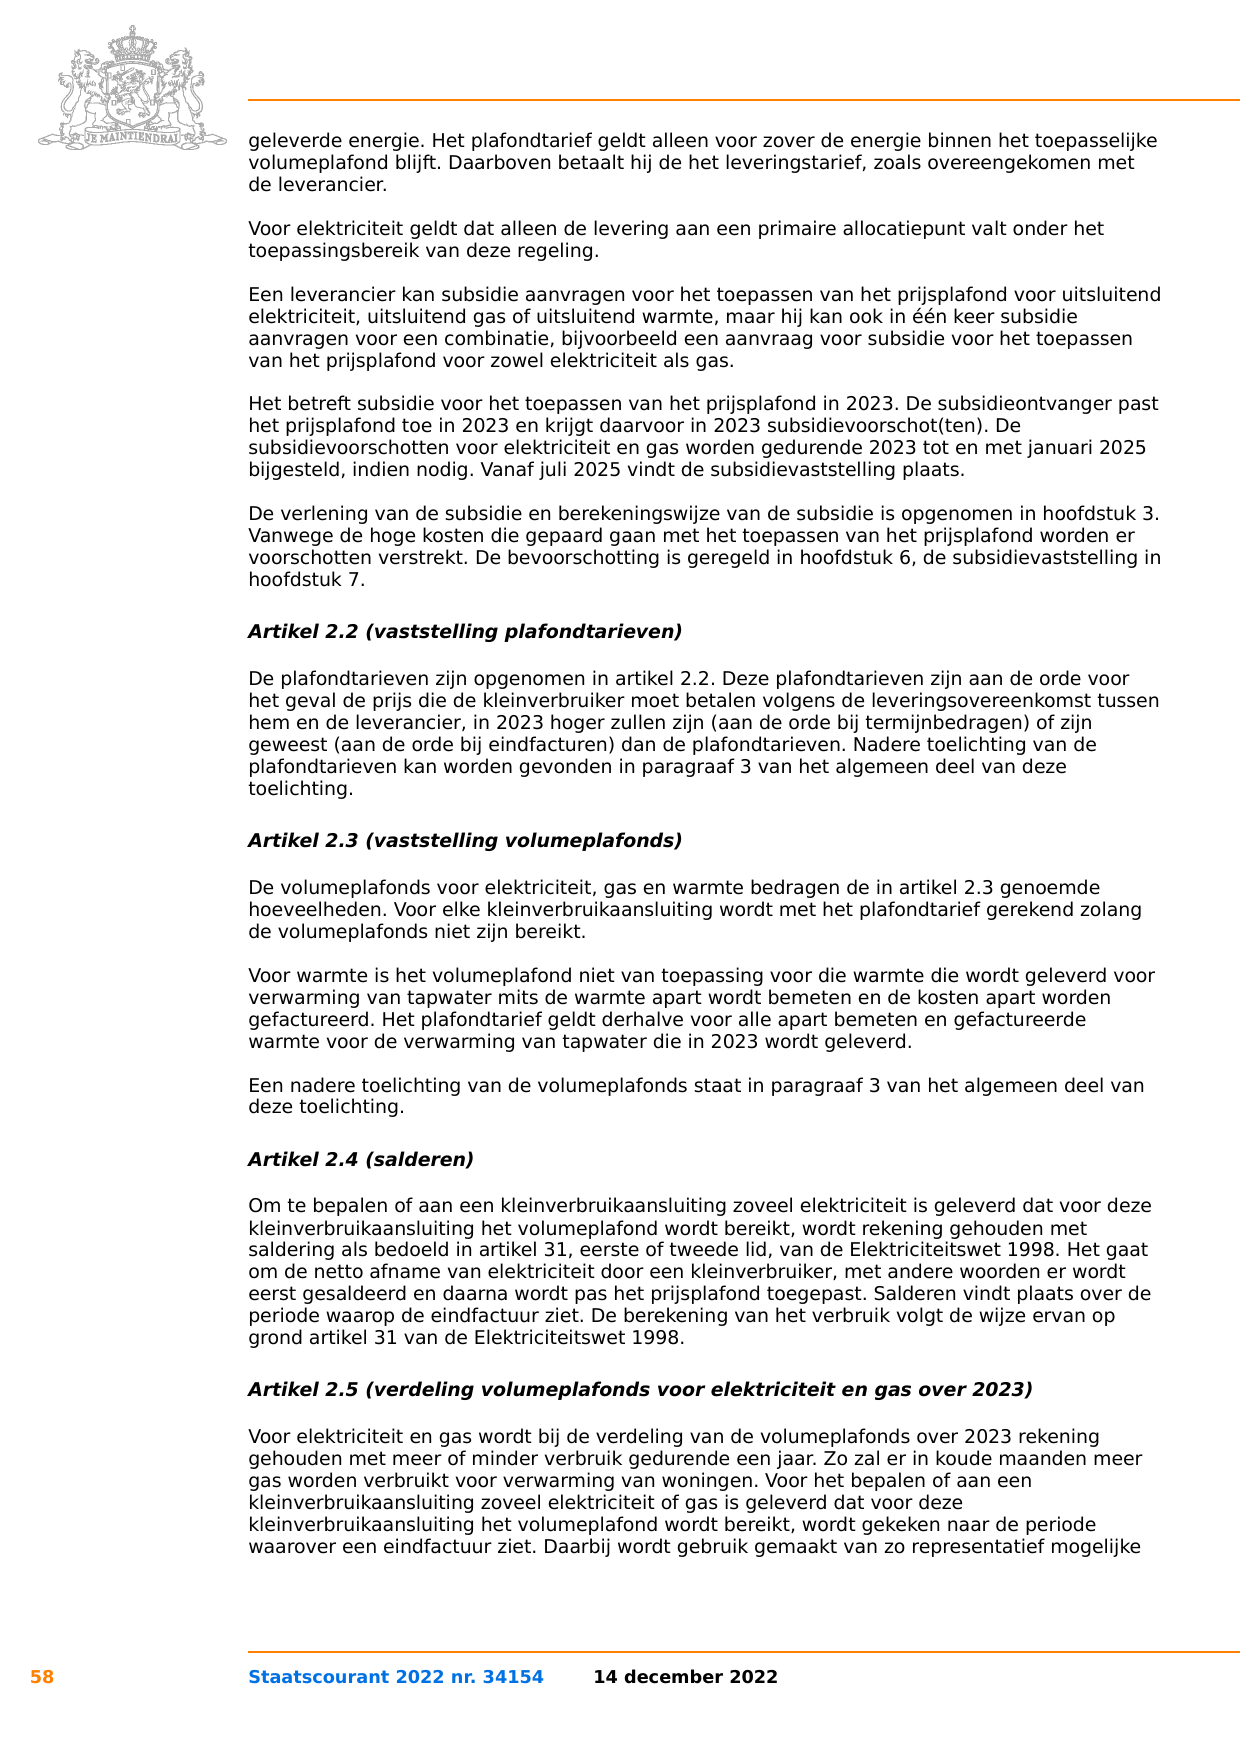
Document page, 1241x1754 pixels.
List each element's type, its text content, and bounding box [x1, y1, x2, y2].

text Voor elektriciteit en gas wordt bij de verdeling van de volumeplafonds over 2023 rekening gehouden met meer of minder verbruik gedurende een jaar. Zo zal er in koude maanden meer gas worden verbruikt voor verwarming van woningen. Voor het bepalen of aan een kleinverbruikaansluiting zoveel elektriciteit of gas is geleverd dat voor deze kleinverbruikaansluiting het volumeplafond wordt bereikt, wordt gekeken naar de periode waarover een eindfactuur ziet. Daarbij wordt gebruik gemaakt van zo representatief mogelijke [248, 1426, 1163, 1558]
text De volumeplafonds voor elektriciteit, gas en warmte bedragen de in artikel 2.3 genoemde hoeveelheden. Voor elke kleinverbruikaansluiting wordt met het plafondtarief gerekend zolang de volumeplafonds niet zijn bereikt. [248, 877, 1163, 943]
text De verlening van de subsidie en berekeningswijze van de subsidie is opgenomen in hoofdstuk 3. Vanwege de hoge kosten die gepaard gaan met het toepassen van het prijsplafond worden er voorschotten verstrekt. De bevoorschotting is geregeld in hoofdstuk 6, de subsidievaststelling in hoofdstuk 7. [248, 503, 1163, 591]
subtitle Artikel 2.3 (vaststelling volumeplafonds) [248, 830, 1163, 852]
text Een nadere toelichting van de volumeplafonds staat in paragraaf 3 van het algemeen deel van deze toelichting. [248, 1074, 1163, 1118]
subtitle Artikel 2.2 (vaststelling plafondtarieven) [248, 621, 1163, 643]
text Voor elektriciteit geldt dat alleen de levering aan een primaire allocatiepunt valt onder het toepassingsbereik van deze regeling. [248, 218, 1163, 262]
subtitle Artikel 2.4 (salderen) [248, 1148, 1163, 1170]
text Het betreft subsidie voor het toepassen van het prijsplafond in 2023. De subsidieontvanger past het prijsplafond toe in 2023 en krijgt daarvoor in 2023 subsidievoorschot(ten). De subsidievoorschotten voor elektriciteit en gas worden gedurende 2023 tot en met januari 2025 bijgesteld, indien nodig. Vanaf juli 2025 vindt de subsidievaststelling plaats. [248, 393, 1163, 481]
text Om te bepalen of aan een kleinverbruikaansluiting zoveel elektriciteit is geleverd dat voor deze kleinverbruikaansluiting het volumeplafond wordt bereikt, wordt rekening gehouden met saldering als bedoeld in artikel 31, eerste of tweede lid, van de Elektriciteitswet 1998. Het gaat om de netto afname van elektriciteit door een kleinverbruiker, met andere woorden er wordt eerst gesaldeerd en daarna wordt pas het prijsplafond toegepast. Salderen vindt plaats over de periode waarop de eindfactuur ziet. De berekening van het verbruik volgt de wijze ervan op grond artikel 31 van de Elektriciteitswet 1998. [248, 1195, 1163, 1349]
picture [38, 25, 227, 150]
text Voor warmte is het volumeplafond niet van toepassing voor die warmte die wordt geleverd voor verwarming van tapwater mits de warmte apart wordt bemeten en de kosten apart worden gefactureerd. Het plafondtarief geldt derhalve voor alle apart bemeten en gefactureerde warmte voor de verwarming van tapwater die in 2023 wordt geleverd. [248, 965, 1163, 1053]
text geleverde energie. Het plafondtarief geldt alleen voor zover de energie binnen het toepasselijke volumeplafond blijft. Daarboven betaalt hij de het leveringstarief, zoals overeengekomen met de leverancier. [248, 130, 1163, 196]
subtitle Artikel 2.5 (verdeling volumeplafonds voor elektriciteit en gas over 2023) [248, 1379, 1163, 1401]
text Een leverancier kan subsidie aanvragen voor het toepassen van het prijsplafond voor uitsluitend elektriciteit, uitsluitend gas of uitsluitend warmte, maar hij kan ook in één keer subsidie aanvragen voor een combinatie, bijvoorbeeld een aanvraag voor subsidie voor het toepassen van het prijsplafond voor zowel elektriciteit als gas. [248, 283, 1163, 371]
text De plafondtarieven zijn opgenomen in artikel 2.2. Deze plafondtarieven zijn aan de orde voor het geval de prijs die de kleinverbruiker moet betalen volgens de leveringsovereenkomst tussen hem en de leverancier, in 2023 hoger zullen zijn (aan de orde bij termijnbedragen) of zijn geweest (aan de orde bij eindfacturen) dan de plafondtarieven. Nadere toelichting van de plafondtarieven kan worden gevonden in paragraaf 3 van het algemeen deel van deze toelichting. [248, 668, 1163, 800]
